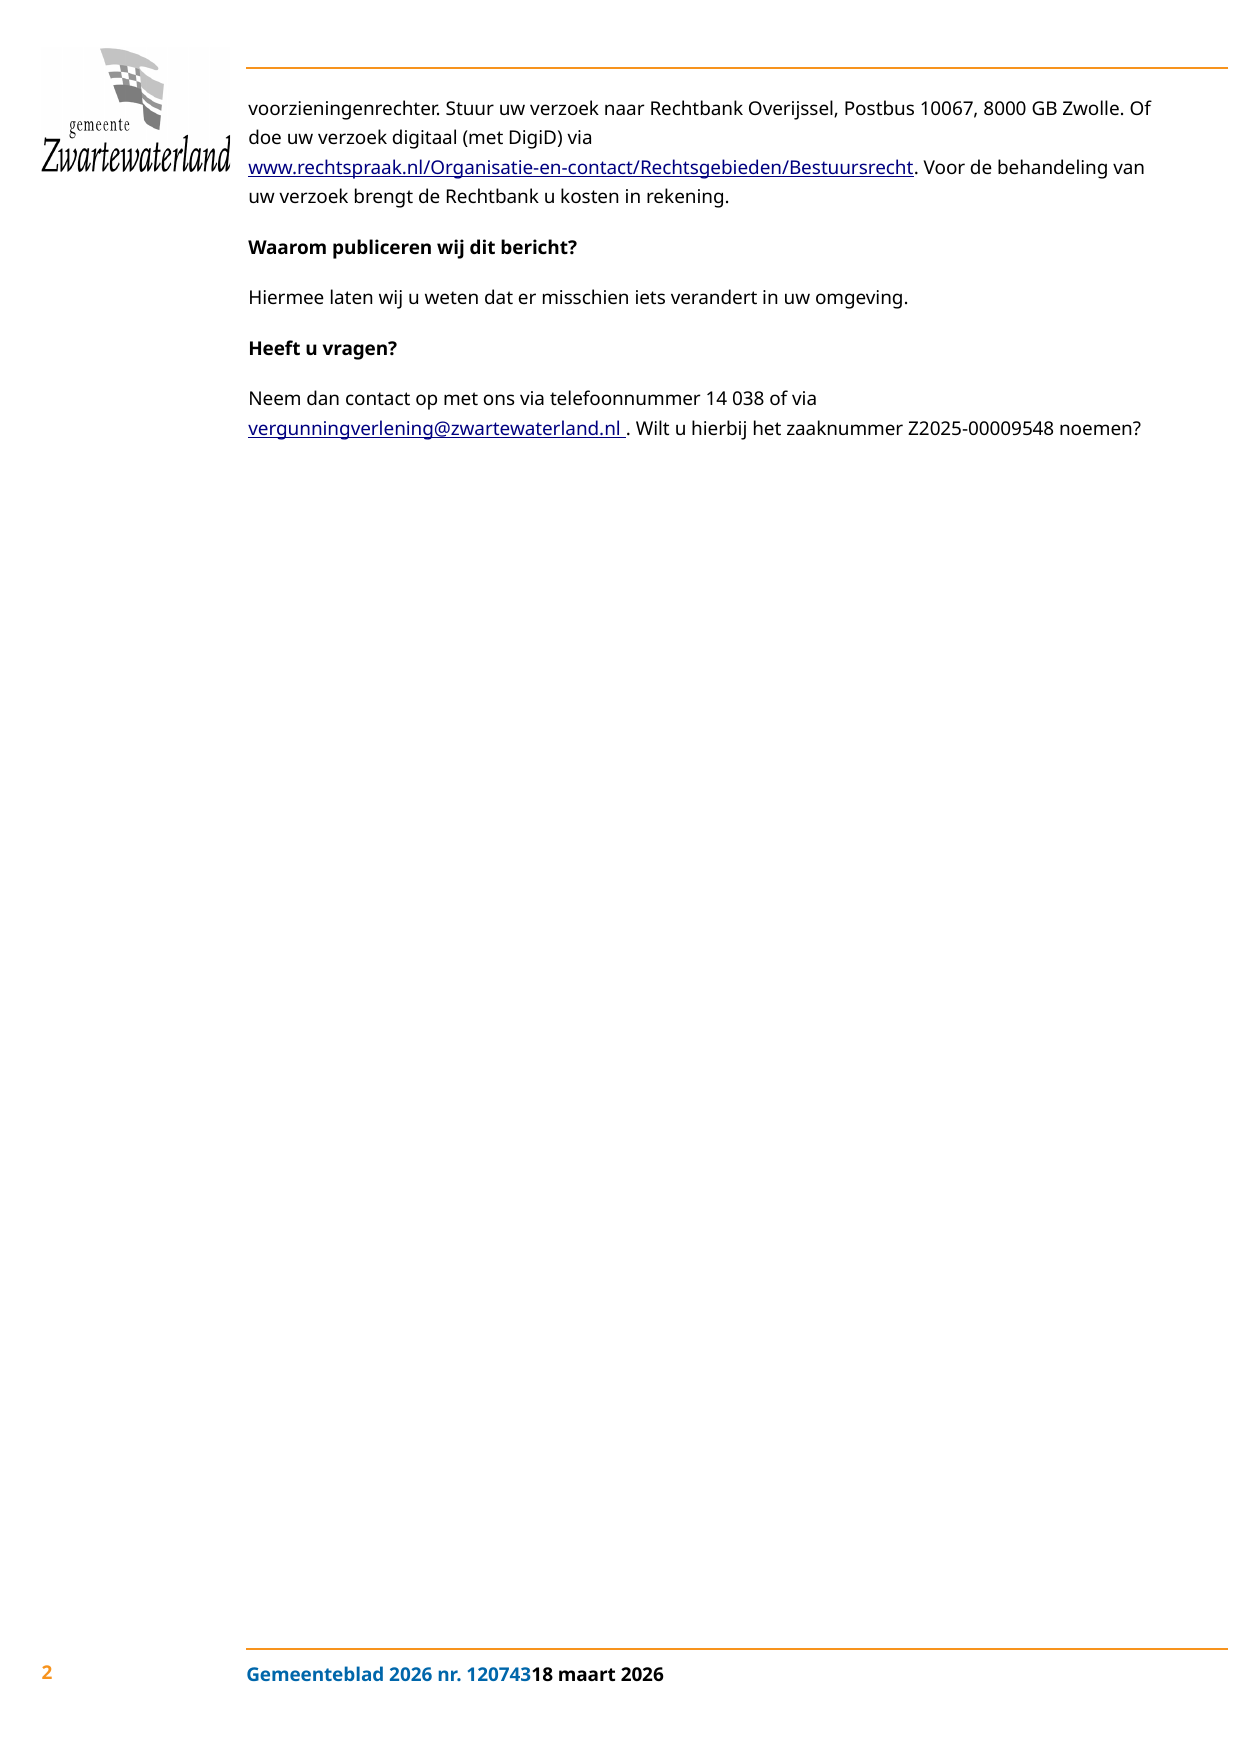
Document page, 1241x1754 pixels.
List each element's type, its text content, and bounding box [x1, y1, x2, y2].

text Hiermee laten wij u weten dat er misschien iets verandert in uw omgeving. [248, 284, 1152, 310]
text Neem dan contact op met ons via telefoonnummer 14 038 of via vergunningverlening@zwartewaterland.nl . Wilt u hierbij het zaaknummer Z2025-00009548 noemen? [248, 385, 1152, 441]
picture [41, 47, 231, 172]
text Heeft u vragen? [248, 335, 1152, 361]
text Waarom publiceren wij dit bericht? [248, 234, 1152, 260]
text voorzieningenrechter. Stuur uw verzoek naar Rechtbank Overijssel, Postbus 10067, 8000 GB Zwolle. Of doe uw verzoek digitaal (met DigiD) via www.rechtspraak.nl/Organisatie-en-contact/Rechtsgebieden/Bestuursrecht. Voor de behandeling van uw verzoek brengt de Rechtbank u kosten in rekening. [248, 95, 1152, 209]
